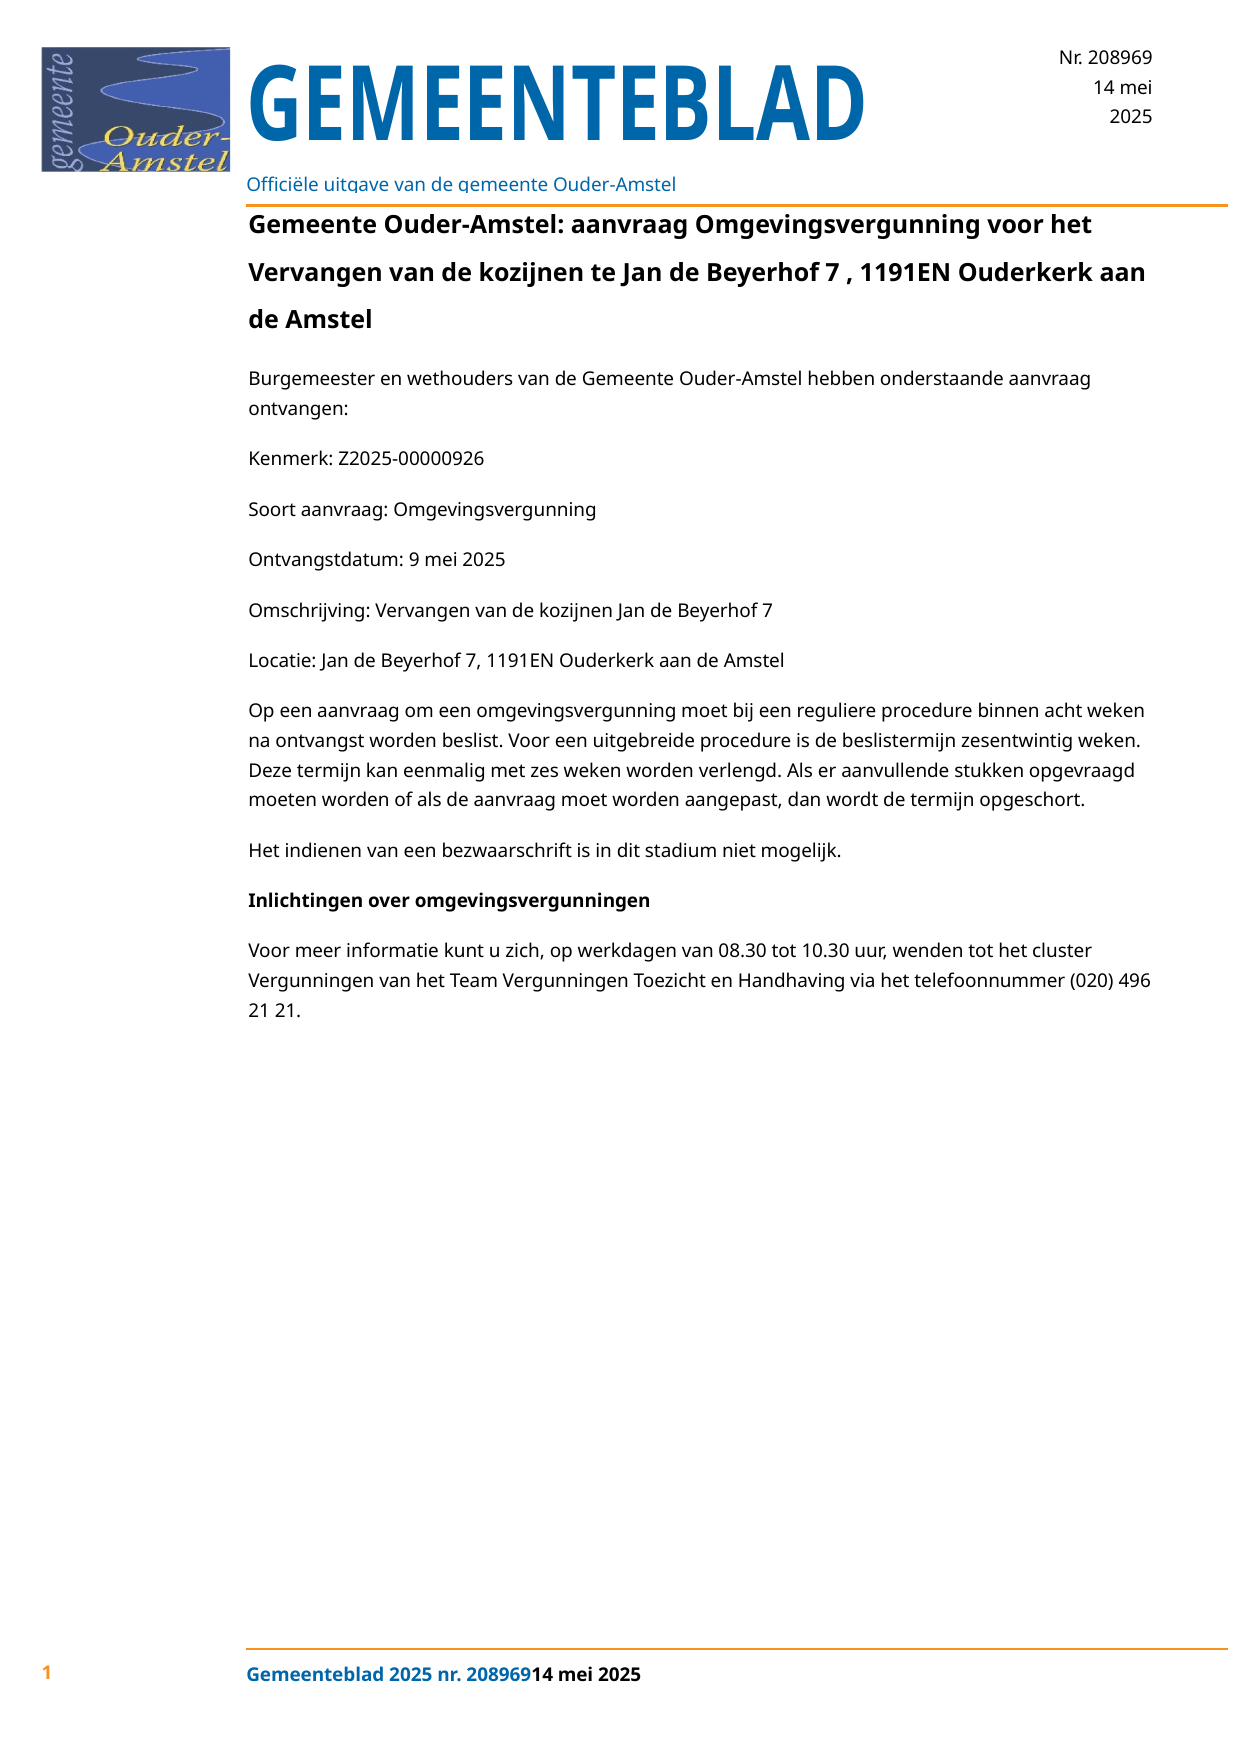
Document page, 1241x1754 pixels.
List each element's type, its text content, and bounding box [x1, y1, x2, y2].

text Voor meer informatie kunt u zich, op werkdagen van 08.30 tot 10.30 uur, wenden tot het cluster Vergunningen van het Team Vergunningen Toezicht en Handhaving via het telefoonnummer (020) 496 21 21. [248, 938, 1152, 1022]
text Inlichtingen over omgevingsvergunningen [248, 887, 1152, 913]
text Kenmerk: Z2025-00000926 [248, 446, 1152, 471]
text Omschrijving: Vervangen van de kozijnen Jan de Beyerhof 7 [248, 597, 1152, 622]
text Ontvangstdatum: 9 mei 2025 [248, 546, 1152, 572]
text Op een aanvraag om een omgevingsvergunning moet bij een reguliere procedure binnen acht weken na ontvangst worden beslist. Voor een uitgebreide procedure is de beslistermijn zesentwintig weken. Deze termijn kan eenmalig met zes weken worden verlengd. Als er aanvullende stukken opgevraagd moeten worden of als de aanvraag moet worden aangepast, dan wordt de termijn opgeschort. [248, 698, 1152, 812]
text Burgemeester en wethouders van de Gemeente Ouder-Amstel hebben onderstaande aanvraag ontvangen: [248, 366, 1152, 421]
text Locatie: Jan de Beyerhof 7, 1191EN Ouderkerk aan de Amstel [248, 647, 1152, 673]
picture [41, 47, 231, 172]
text Gemeente Ouder-Amstel: aanvraag Omgevingsvergunning voor het Vervangen van de kozijnen te Jan de Beyerhof 7 , 1191EN Ouderkerk aan de Amstel [248, 207, 1152, 336]
text Het indienen van een bezwaarschrift is in dit stadium niet mogelijk. [248, 837, 1152, 862]
text Soort aanvraag: Omgevingsvergunning [248, 496, 1152, 522]
